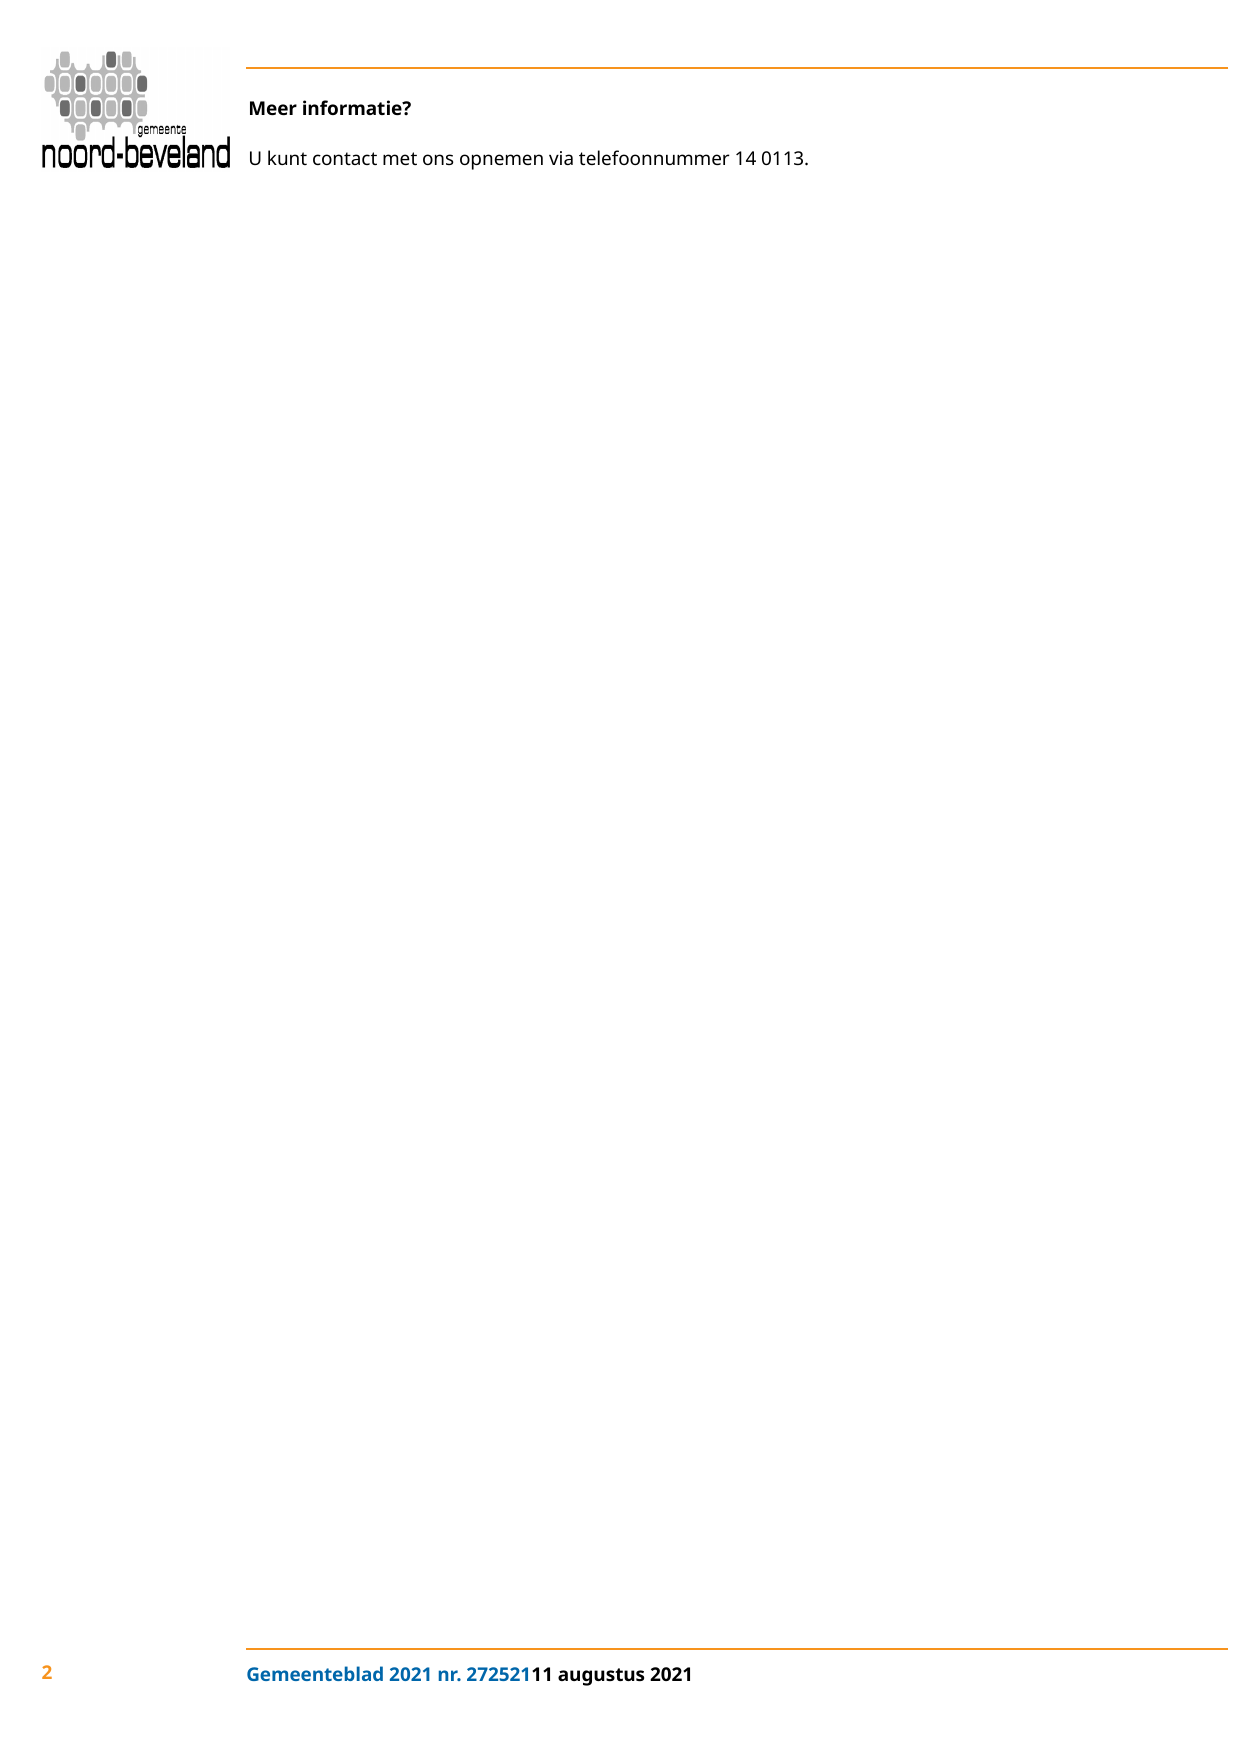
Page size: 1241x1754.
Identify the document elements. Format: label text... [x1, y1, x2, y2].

text U kunt contact met ons opnemen via telefoonnummer 14 0113. [248, 145, 1152, 171]
text Meer informatie? [248, 95, 1152, 121]
picture [41, 47, 231, 172]
